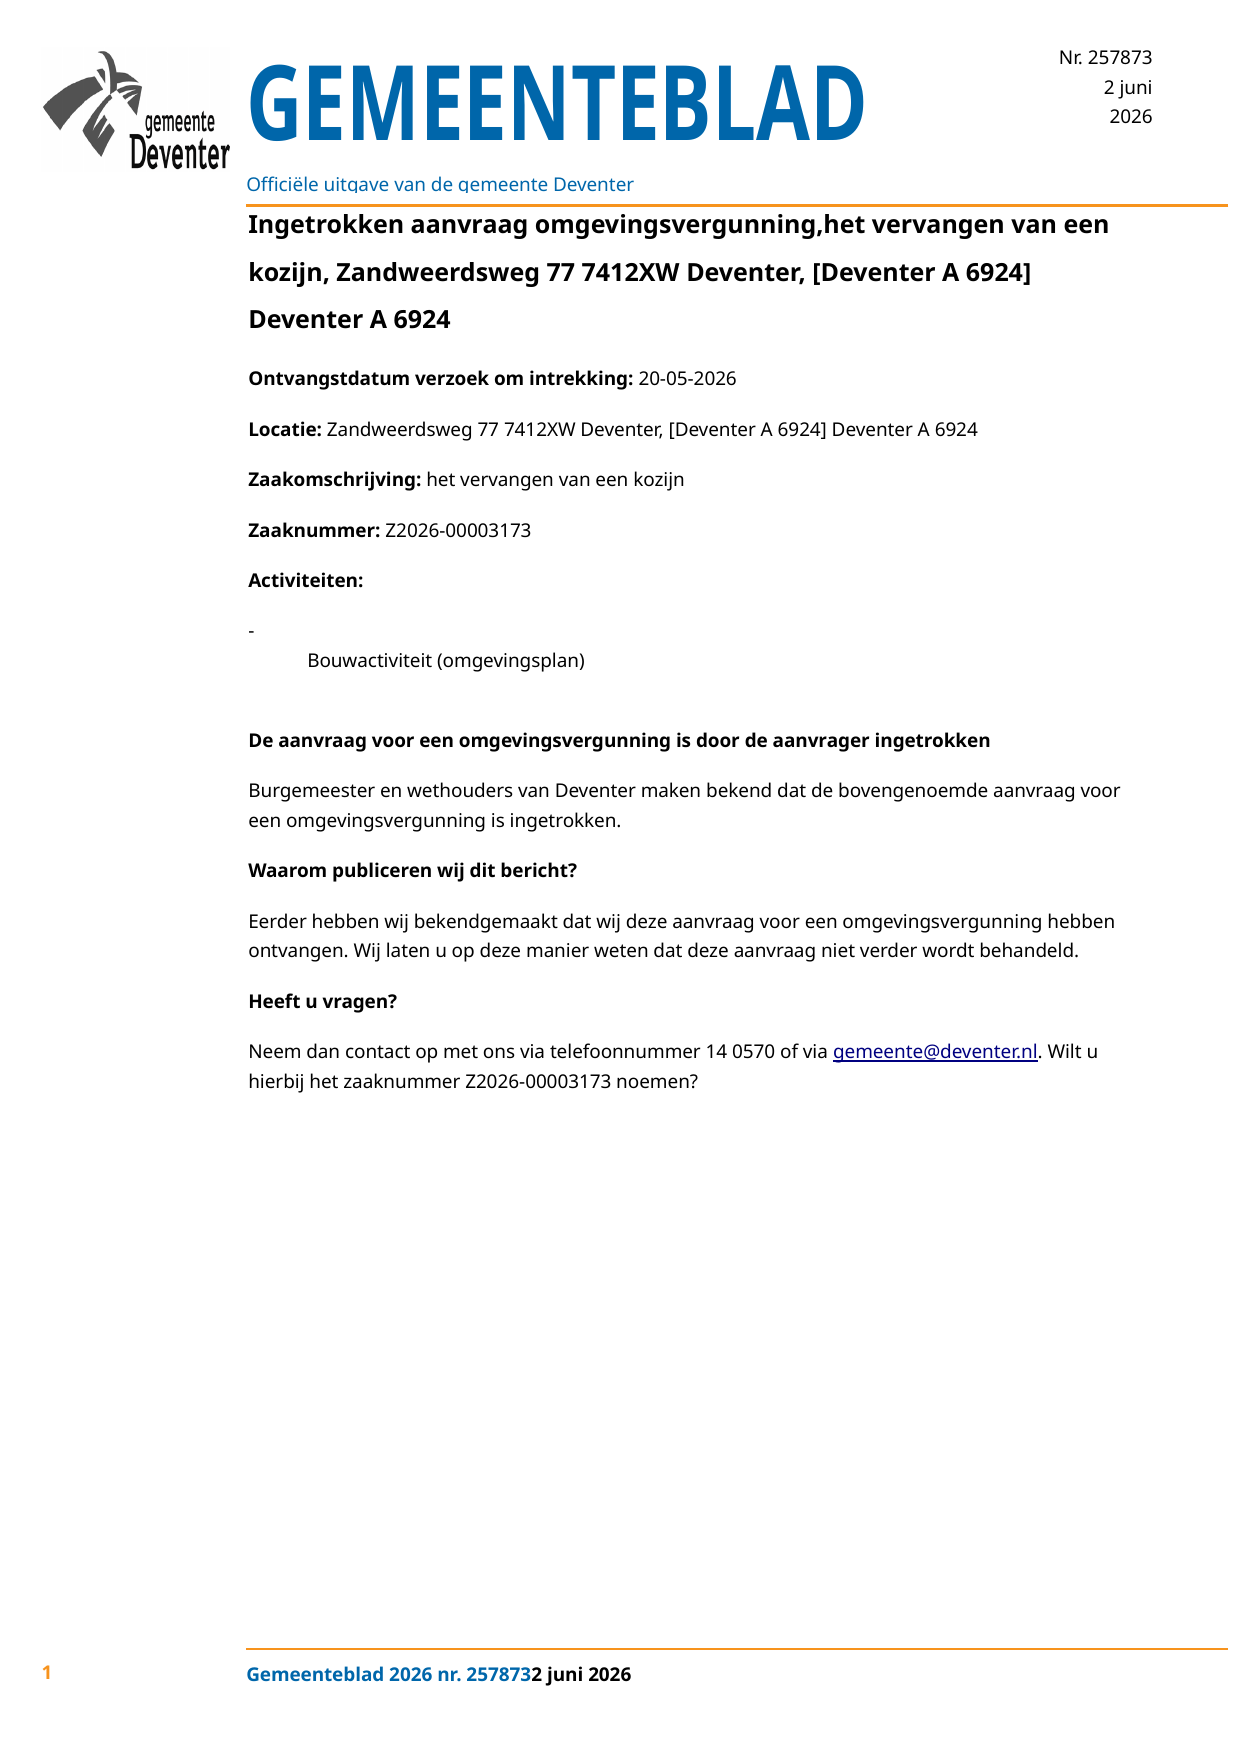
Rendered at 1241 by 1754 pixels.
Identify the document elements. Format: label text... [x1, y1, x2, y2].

text Ingetrokken aanvraag omgevingsvergunning,het vervangen van een kozijn, Zandweerdsweg 77 7412XW Deventer, [Deventer A 6924] Deventer A 6924 [248, 207, 1152, 336]
text De aanvraag voor een omgevingsvergunning is door de aanvrager ingetrokken [248, 727, 1152, 753]
text Zaaknummer: Z2026-00003173 [248, 517, 1152, 542]
text Locatie: Zandweerdsweg 77 7412XW Deventer, [Deventer A 6924] Deventer A 6924 [248, 416, 1152, 442]
text Waarom publiceren wij dit bericht? [248, 858, 1152, 883]
list Bouwactiviteit (omgevingsplan) [248, 647, 1152, 673]
text Burgemeester en wethouders van Deventer maken bekend dat de bovengenoemde aanvraag voor een omgevingsvergunning is ingetrokken. [248, 778, 1152, 833]
text Neem dan contact op met ons via telefoonnummer 14 0570 of via gemeente@deventer.nl. Wilt u hierbij het zaaknummer Z2026-00003173 noemen? [248, 1038, 1152, 1094]
picture [41, 47, 231, 172]
text Zaakomschrijving: het vervangen van een kozijn [248, 466, 1152, 492]
text Eerder hebben wij bekendgemaakt dat wij deze aanvraag voor een omgevingsvergunning hebben ontvangen. Wij laten u op deze manier weten dat deze aanvraag niet verder wordt behandeld. [248, 908, 1152, 963]
text Heeft u vragen? [248, 988, 1152, 1014]
text Activiteiten: [248, 567, 1152, 593]
text Ontvangstdatum verzoek om intrekking: 20-05-2026 [248, 366, 1152, 391]
